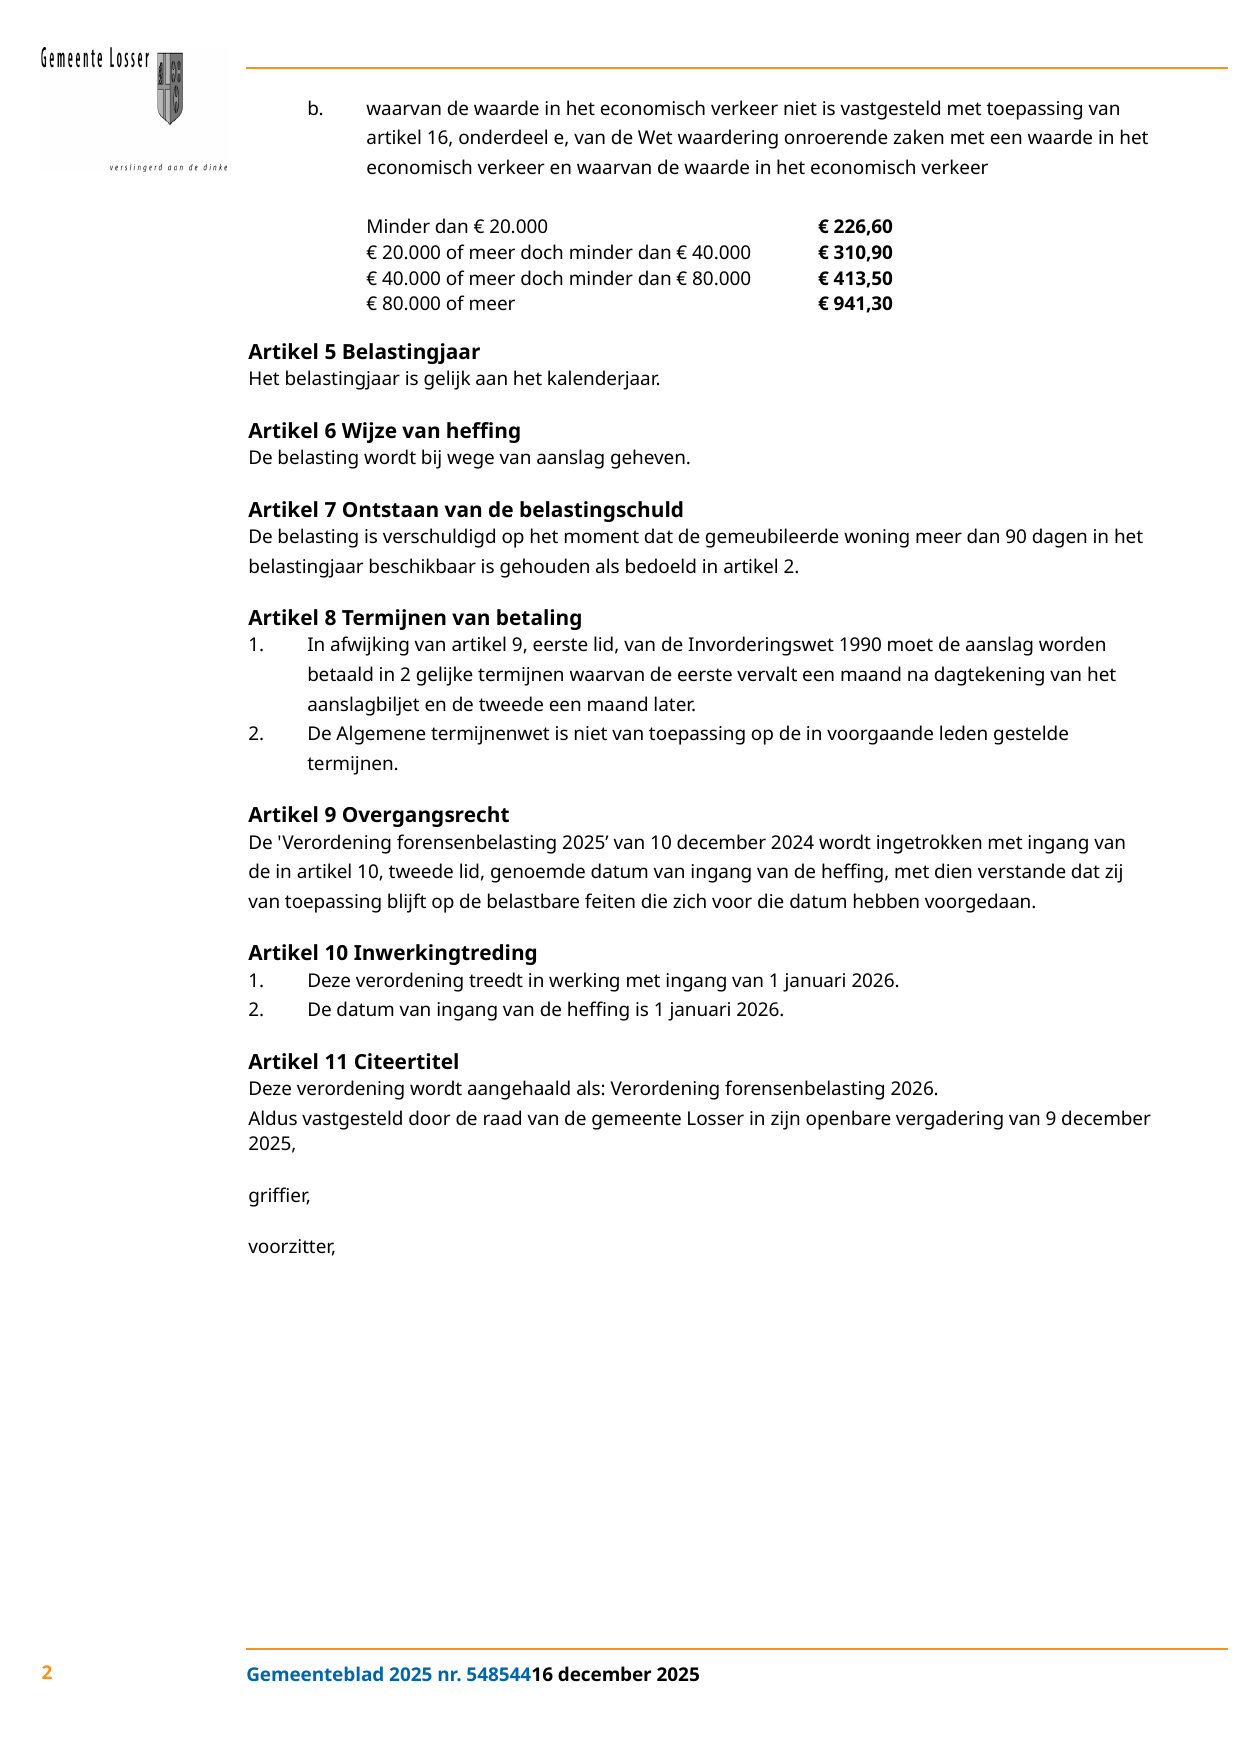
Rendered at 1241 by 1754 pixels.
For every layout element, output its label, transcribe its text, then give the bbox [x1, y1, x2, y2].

text Artikel 9 Overgangsrecht [248, 800, 1152, 829]
list In afwijking van artikel 9, eerste lid, van de Invorderingswet 1990 moet de aanslag worden betaald in 2 gelijke termijnen waarvan de eerste vervalt een maand na dagtekening van het aanslagbiljet en de tweede een maand later. [248, 632, 1152, 717]
text Artikel 7 Ontstaan van de belastingschuld [248, 495, 1152, 523]
table_header € 226,60 [818, 213, 1240, 239]
picture [41, 47, 231, 172]
table_cell € 20.000 of meer doch minder dan € 40.000 [366, 239, 818, 265]
table_cell € 941,30 [818, 290, 1240, 316]
text Het belastingjaar is gelijk aan het kalenderjaar. [248, 366, 1152, 391]
text Artikel 11 Citeertitel [248, 1047, 1152, 1075]
text Artikel 6 Wijze van heffing [248, 416, 1152, 444]
table_cell € 40.000 of meer doch minder dan € 80.000 [366, 265, 818, 290]
list Deze verordening treedt in werking met ingang van 1 januari 2026. [248, 967, 1152, 993]
text De 'Verordening forensenbelasting 2025’ van 10 december 2024 wordt ingetrokken met ingang van de in artikel 10, tweede lid, genoemde datum van ingang van de heffing, met dien verstande dat zij van toepassing blijft op de belastbare feiten die zich voor die datum hebben voorgedaan. [248, 829, 1152, 914]
text voorzitter, [248, 1233, 1152, 1259]
text griffier, [248, 1182, 1152, 1208]
table_cell € 413,50 [818, 265, 1240, 290]
table_cell € 310,90 [818, 239, 1240, 265]
table_header Minder dan € 20.000 [366, 213, 818, 239]
table_cell € 80.000 of meer [366, 290, 818, 316]
text De belasting wordt bij wege van aanslag geheven. [248, 444, 1152, 470]
text Deze verordening wordt aangehaald als: Verordening forensenbelasting 2026. [248, 1075, 1152, 1101]
list waarvan de waarde in het economisch verkeer niet is vastgesteld met toepassing van artikel 16, onderdeel e, van de Wet waardering onroerende zaken met een waarde in het economisch verkeer en waarvan de waarde in het economisch verkeer [307, 95, 1152, 180]
text Artikel 5 Belastingjaar [248, 337, 1152, 366]
list De Algemene termijnenwet is niet van toepassing op de in voorgaande leden gestelde termijnen. [248, 720, 1152, 776]
text De belasting is verschuldigd op het moment dat de gemeubileerde woning meer dan 90 dagen in het belastingjaar beschikbaar is gehouden als bedoeld in artikel 2. [248, 523, 1152, 578]
list De datum van ingang van de heffing is 1 januari 2026. [248, 996, 1152, 1022]
text Aldus vastgesteld door de raad van de gemeente Losser in zijn openbare vergadering van 9 december 2025, [248, 1105, 1152, 1156]
text Artikel 10 Inwerkingtreding [248, 938, 1152, 967]
text Artikel 8 Termijnen van betaling [248, 603, 1152, 632]
